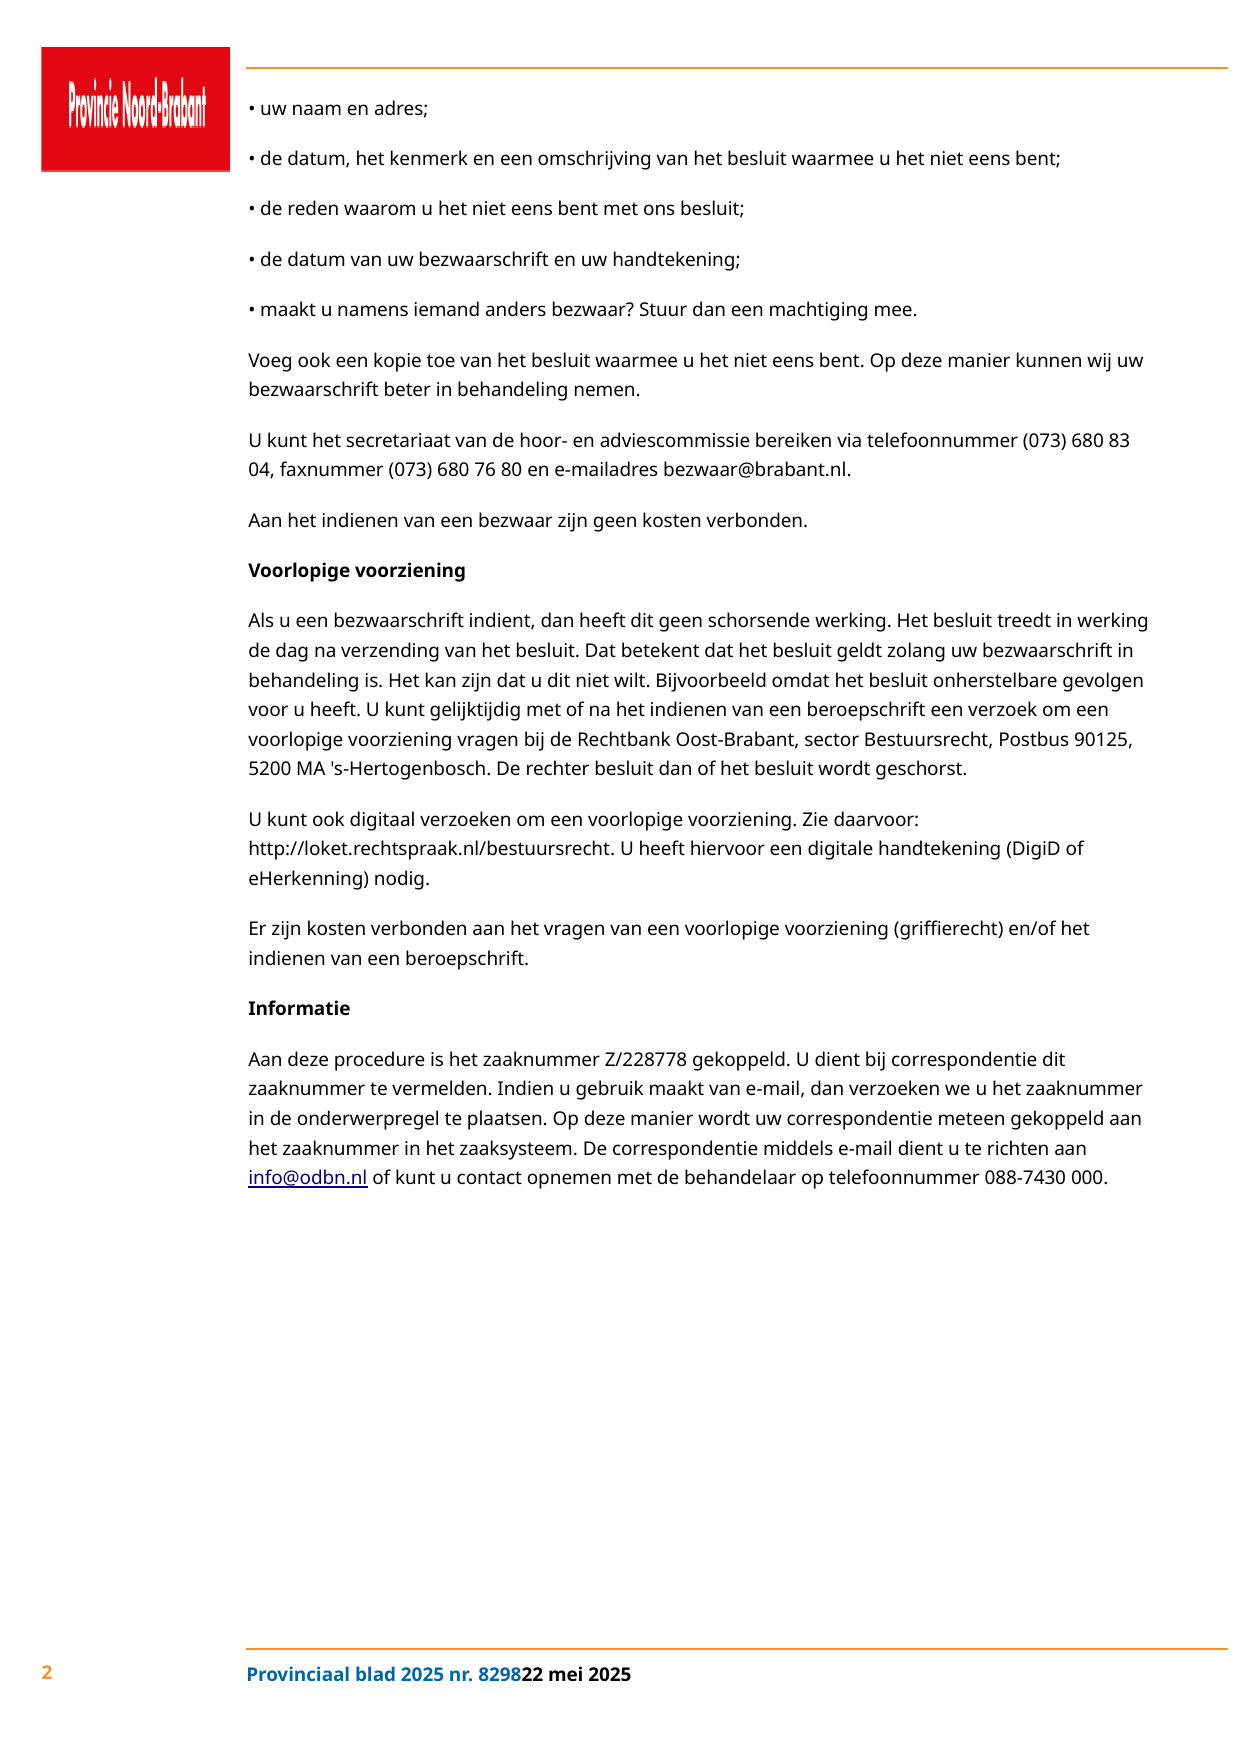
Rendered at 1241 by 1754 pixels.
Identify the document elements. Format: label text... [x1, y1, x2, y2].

picture [41, 47, 231, 172]
text Voeg ook een kopie toe van het besluit waarmee u het niet eens bent. Op deze manier kunnen wij uw bezwaarschrift beter in behandeling nemen. [248, 347, 1152, 402]
text Aan deze procedure is het zaaknummer Z/228778 gekoppeld. U dient bij correspondentie dit zaaknummer te vermelden. Indien u gebruik maakt van e-mail, dan verzoeken we u het zaaknummer in de onderwerpregel te plaatsen. Op deze manier wordt uw correspondentie meteen gekoppeld aan het zaaknummer in het zaaksysteem. De correspondentie middels e-mail dient u te richten aan info@odbn.nl of kunt u contact opnemen met de behandelaar op telefoonnummer 088-7430 000. [248, 1046, 1152, 1190]
text U kunt ook digitaal verzoeken om een voorlopige voorziening. Zie daarvoor: http://loket.rechtspraak.nl/bestuursrecht. U heeft hiervoor een digitale handtekening (DigiD of eHerkenning) nodig. [248, 806, 1152, 891]
text Als u een bezwaarschrift indient, dan heeft dit geen schorsende werking. Het besluit treedt in werking de dag na verzending van het besluit. Dat betekent dat het besluit geldt zolang uw bezwaarschrift in behandeling is. Het kan zijn dat u dit niet wilt. Bijvoorbeeld omdat het besluit onherstelbare gevolgen voor u heeft. U kunt gelijktijdig met of na het indienen van een beroepschrift een verzoek om een voorlopige voorziening vragen bij de Rechtbank Oost-Brabant, sector Bestuursrecht, Postbus 90125, 5200 MA 's‑Hertogenbosch. De rechter besluit dan of het besluit wordt geschorst. [248, 608, 1152, 781]
text Informatie [248, 996, 1152, 1021]
text • uw naam en adres; [248, 95, 1152, 121]
text Er zijn kosten verbonden aan het vragen van een voorlopige voorziening (griffierecht) en/of het indienen van een beroepschrift. [248, 916, 1152, 971]
text Aan het indienen van een bezwaar zijn geen kosten verbonden. [248, 507, 1152, 533]
text • de datum van uw bezwaarschrift en uw handtekening; [248, 246, 1152, 272]
text U kunt het secretariaat van de hoor- en adviescommissie bereiken via telefoonnummer (073) 680 83 04, faxnummer (073) 680 76 80 en e-mailadres bezwaar@brabant.nl. [248, 427, 1152, 482]
text • de datum, het kenmerk en een omschrijving van het besluit waarmee u het niet eens bent; [248, 145, 1152, 171]
text • de reden waarom u het niet eens bent met ons besluit; [248, 196, 1152, 221]
text • maakt u namens iemand anders bezwaar? Stuur dan een machtiging mee. [248, 296, 1152, 322]
text Voorlopige voorziening [248, 557, 1152, 583]
